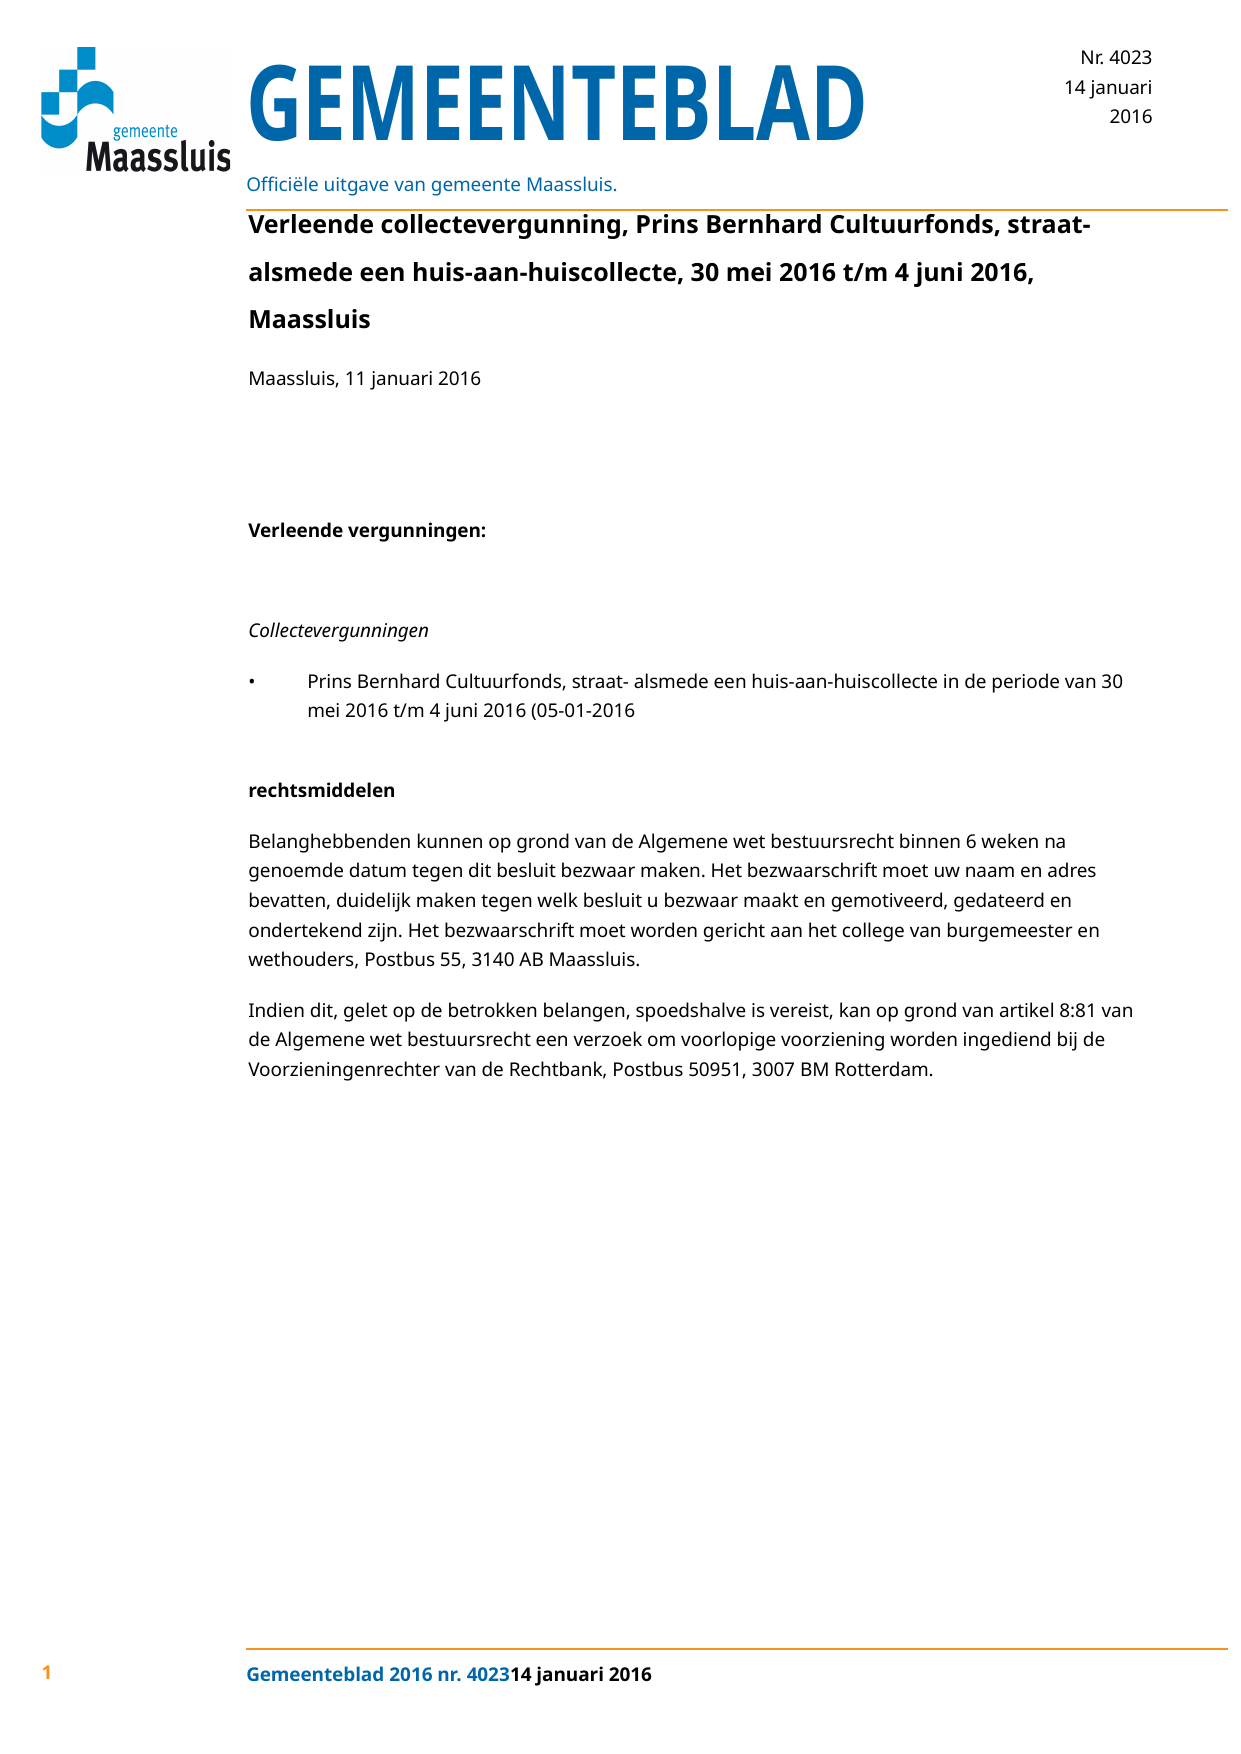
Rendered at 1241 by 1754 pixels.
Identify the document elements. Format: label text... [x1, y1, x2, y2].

text rechtsmiddelen [248, 778, 1152, 803]
text Verleende vergunningen: [248, 517, 1152, 542]
text Maassluis, 11 januari 2016 [248, 366, 1152, 391]
text Indien dit, gelet op de betrokken belangen, spoedshalve is vereist, kan op grond van artikel 8:81 van de Algemene wet bestuursrecht een verzoek om voorlopige voorziening worden ingediend bij de Voorzieningenrechter van de Rechtbank, Postbus 50951, 3007 BM Rotterdam. [248, 997, 1152, 1082]
text Belanghebbenden kunnen op grond van de Algemene wet bestuursrecht binnen 6 weken na genoemde datum tegen dit besluit bezwaar maken. Het bezwaarschrift moet uw naam en adres bevatten, duidelijk maken tegen welk besluit u bezwaar maakt en gemotiveerd, gedateerd en ondertekend zijn. Het bezwaarschrift moet worden gericht aan het college van burgemeester en wethouders, Postbus 55, 3140 AB Maassluis. [248, 828, 1152, 972]
list Prins Bernhard Cultuurfonds, straat- alsmede een huis-aan-huiscollecte in de periode van 30 mei 2016 t/m 4 juni 2016 (05-01-2016 [248, 668, 1152, 723]
text Collectevergunningen [248, 618, 1152, 643]
picture [41, 47, 77, 92]
picture [41, 47, 231, 172]
text Verleende collectevergunning, Prins Bernhard Cultuurfonds, straat- alsmede een huis-aan-huiscollecte, 30 mei 2016 t/m 4 juni 2016, Maassluis [248, 211, 1152, 336]
